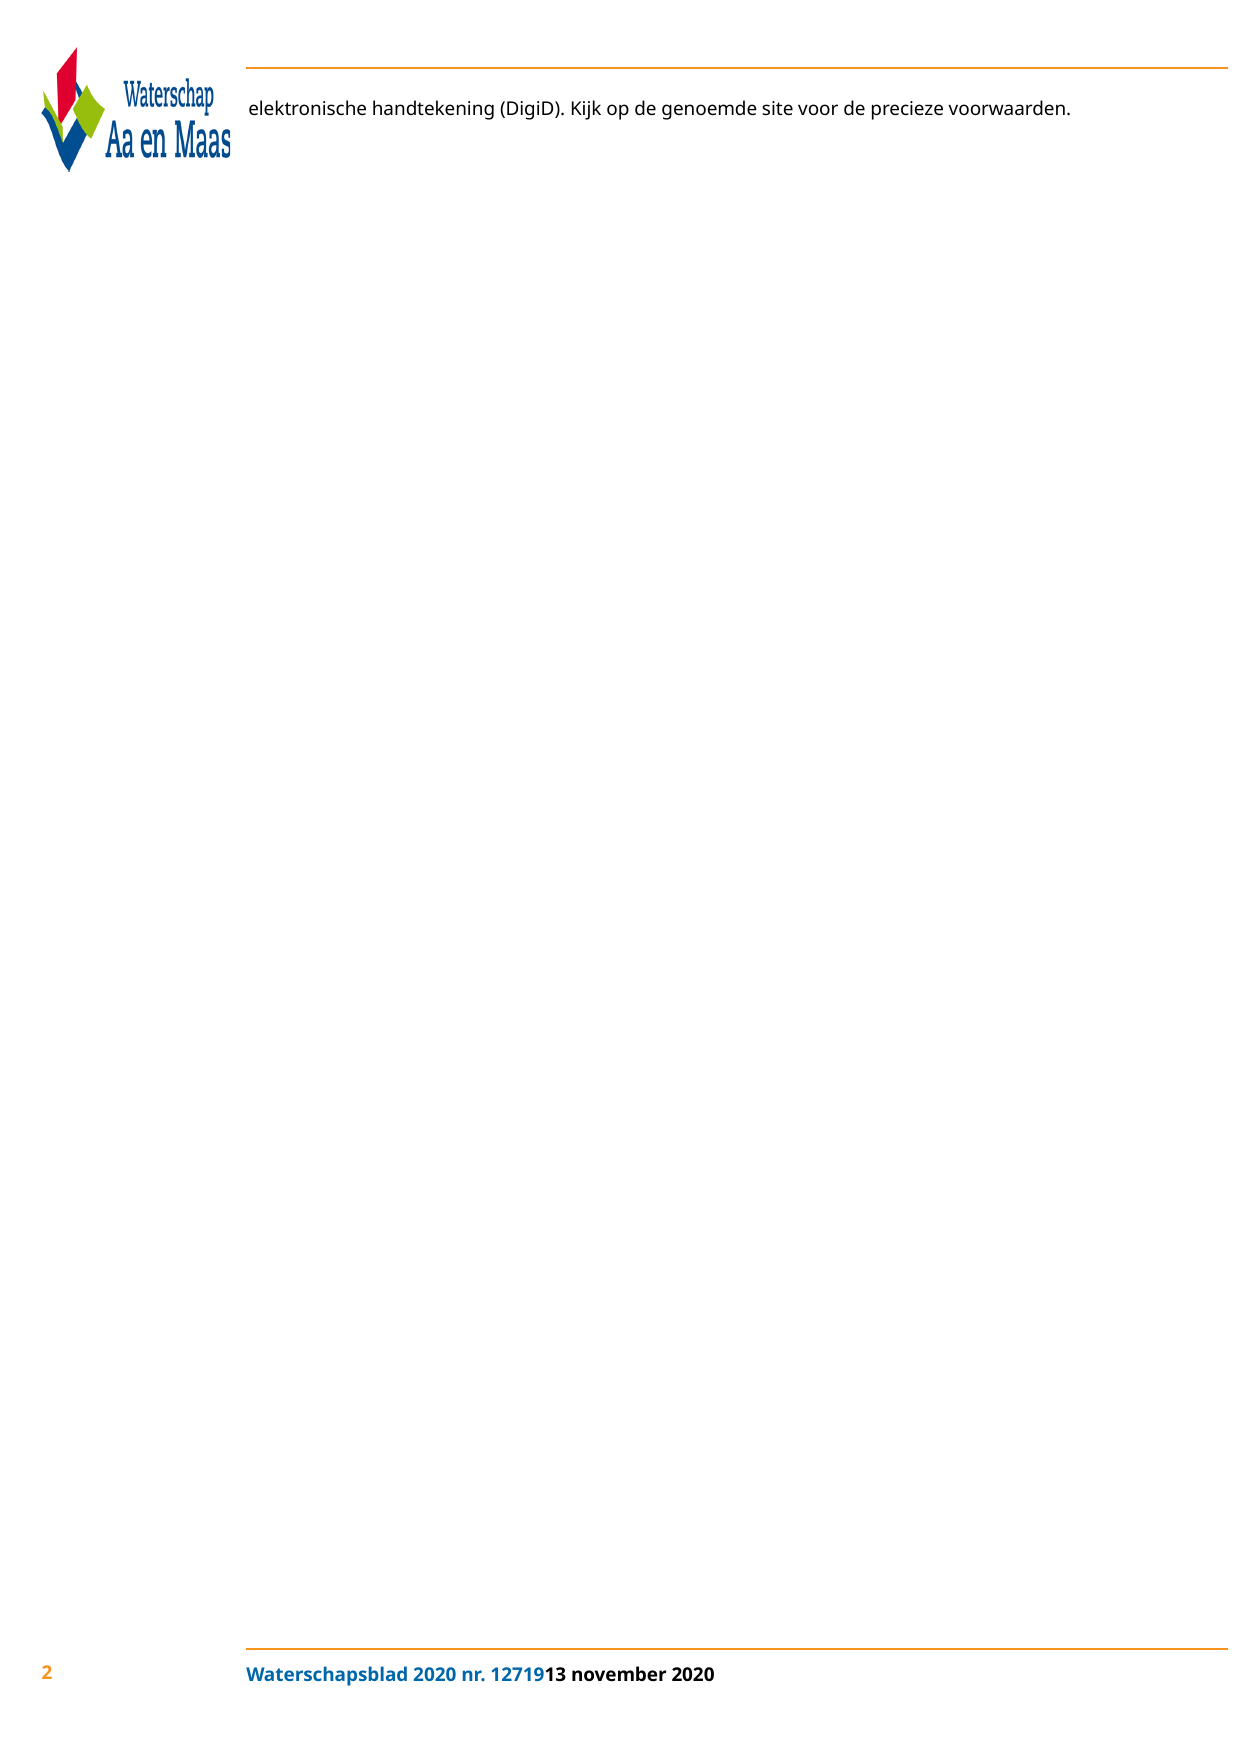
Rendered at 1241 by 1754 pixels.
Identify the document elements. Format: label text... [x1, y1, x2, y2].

picture [41, 47, 231, 172]
text elektronische handtekening (DigiD). Kijk op de genoemde site voor de precieze voorwaarden. [248, 95, 1152, 121]
